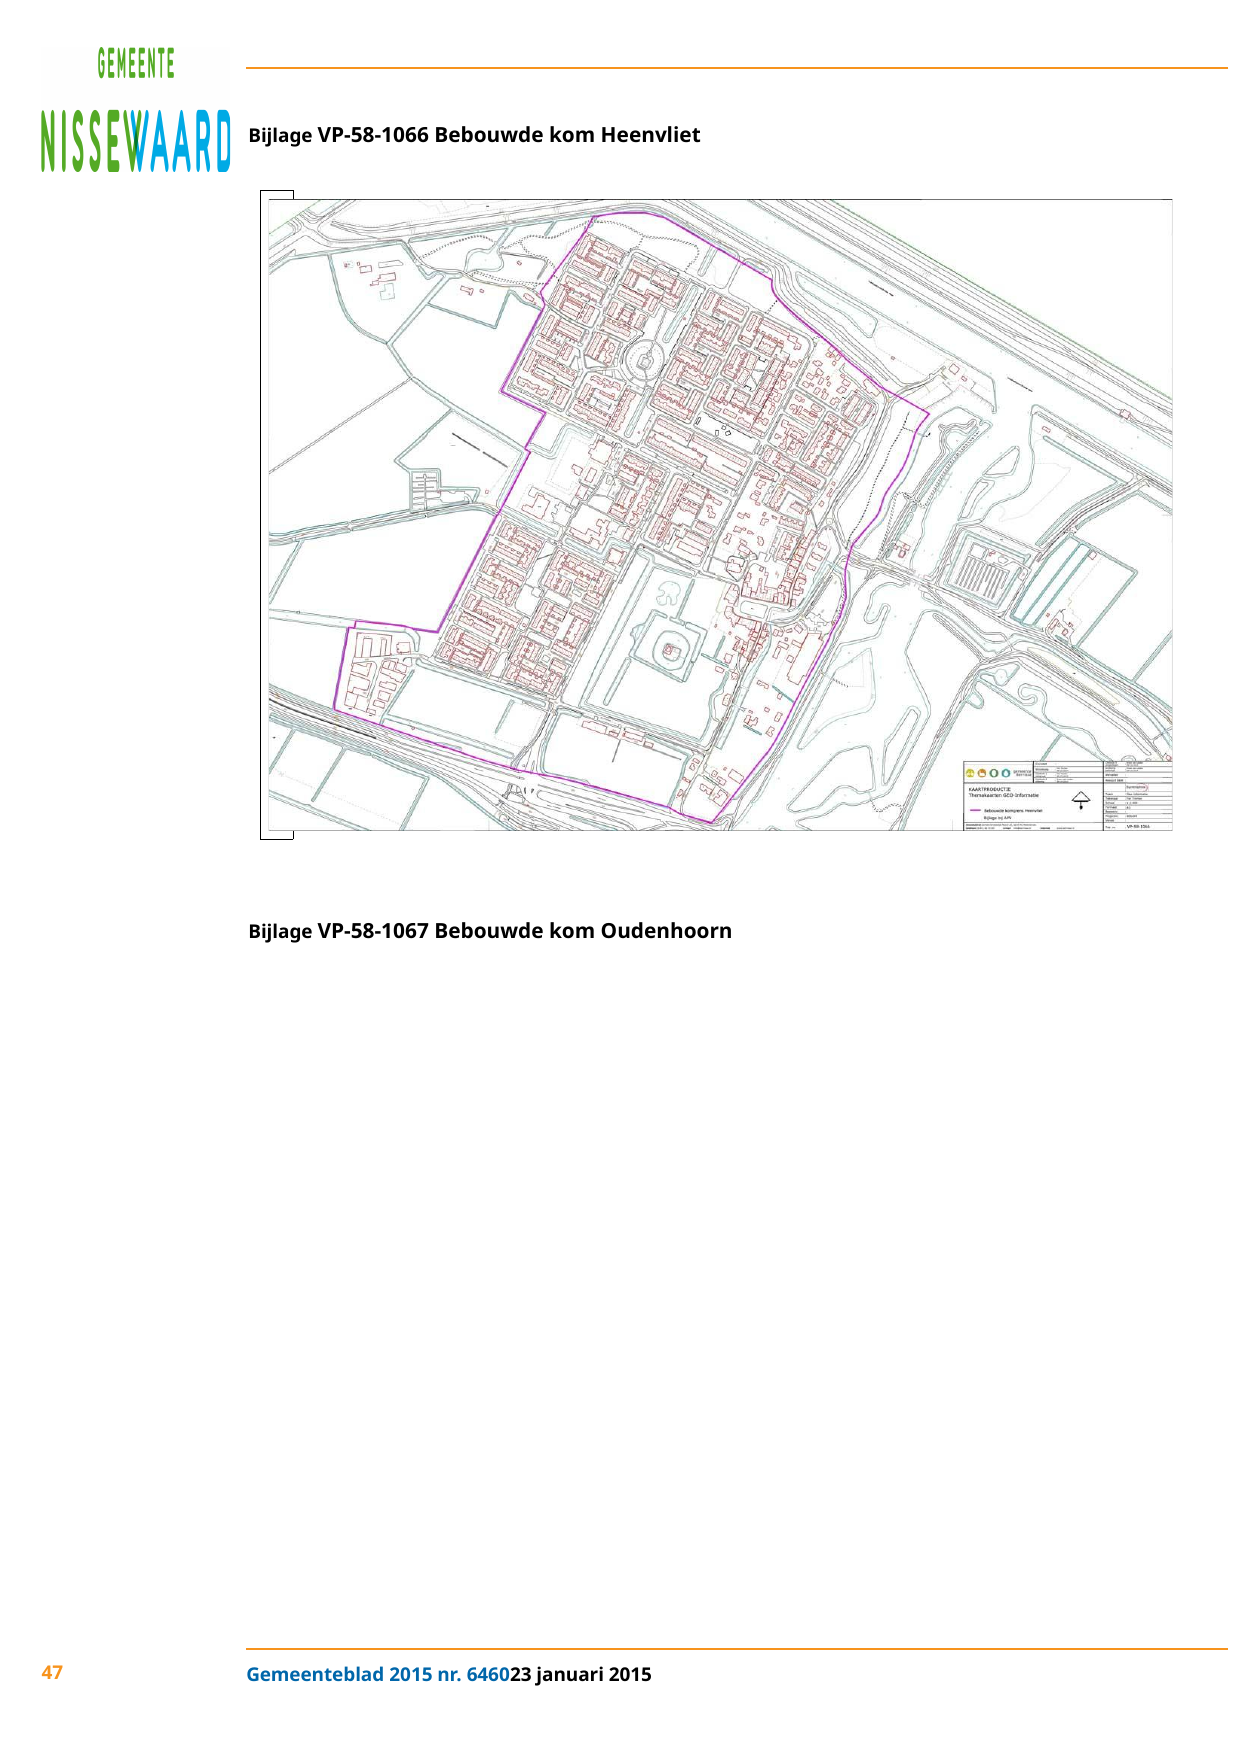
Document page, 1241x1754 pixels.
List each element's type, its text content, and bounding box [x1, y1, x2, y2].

picture [154, 157, 165, 172]
picture [222, 122, 227, 160]
text Bijlage VP-58-1067 Bebouwde kom Oudenhoorn [248, 916, 1152, 944]
picture [176, 157, 187, 172]
picture [200, 151, 206, 172]
picture [41, 47, 231, 172]
text Bijlage VP-58-1066 Bebouwde kom Heenvliet [248, 121, 1152, 149]
picture [201, 122, 206, 138]
picture [268, 199, 1173, 831]
